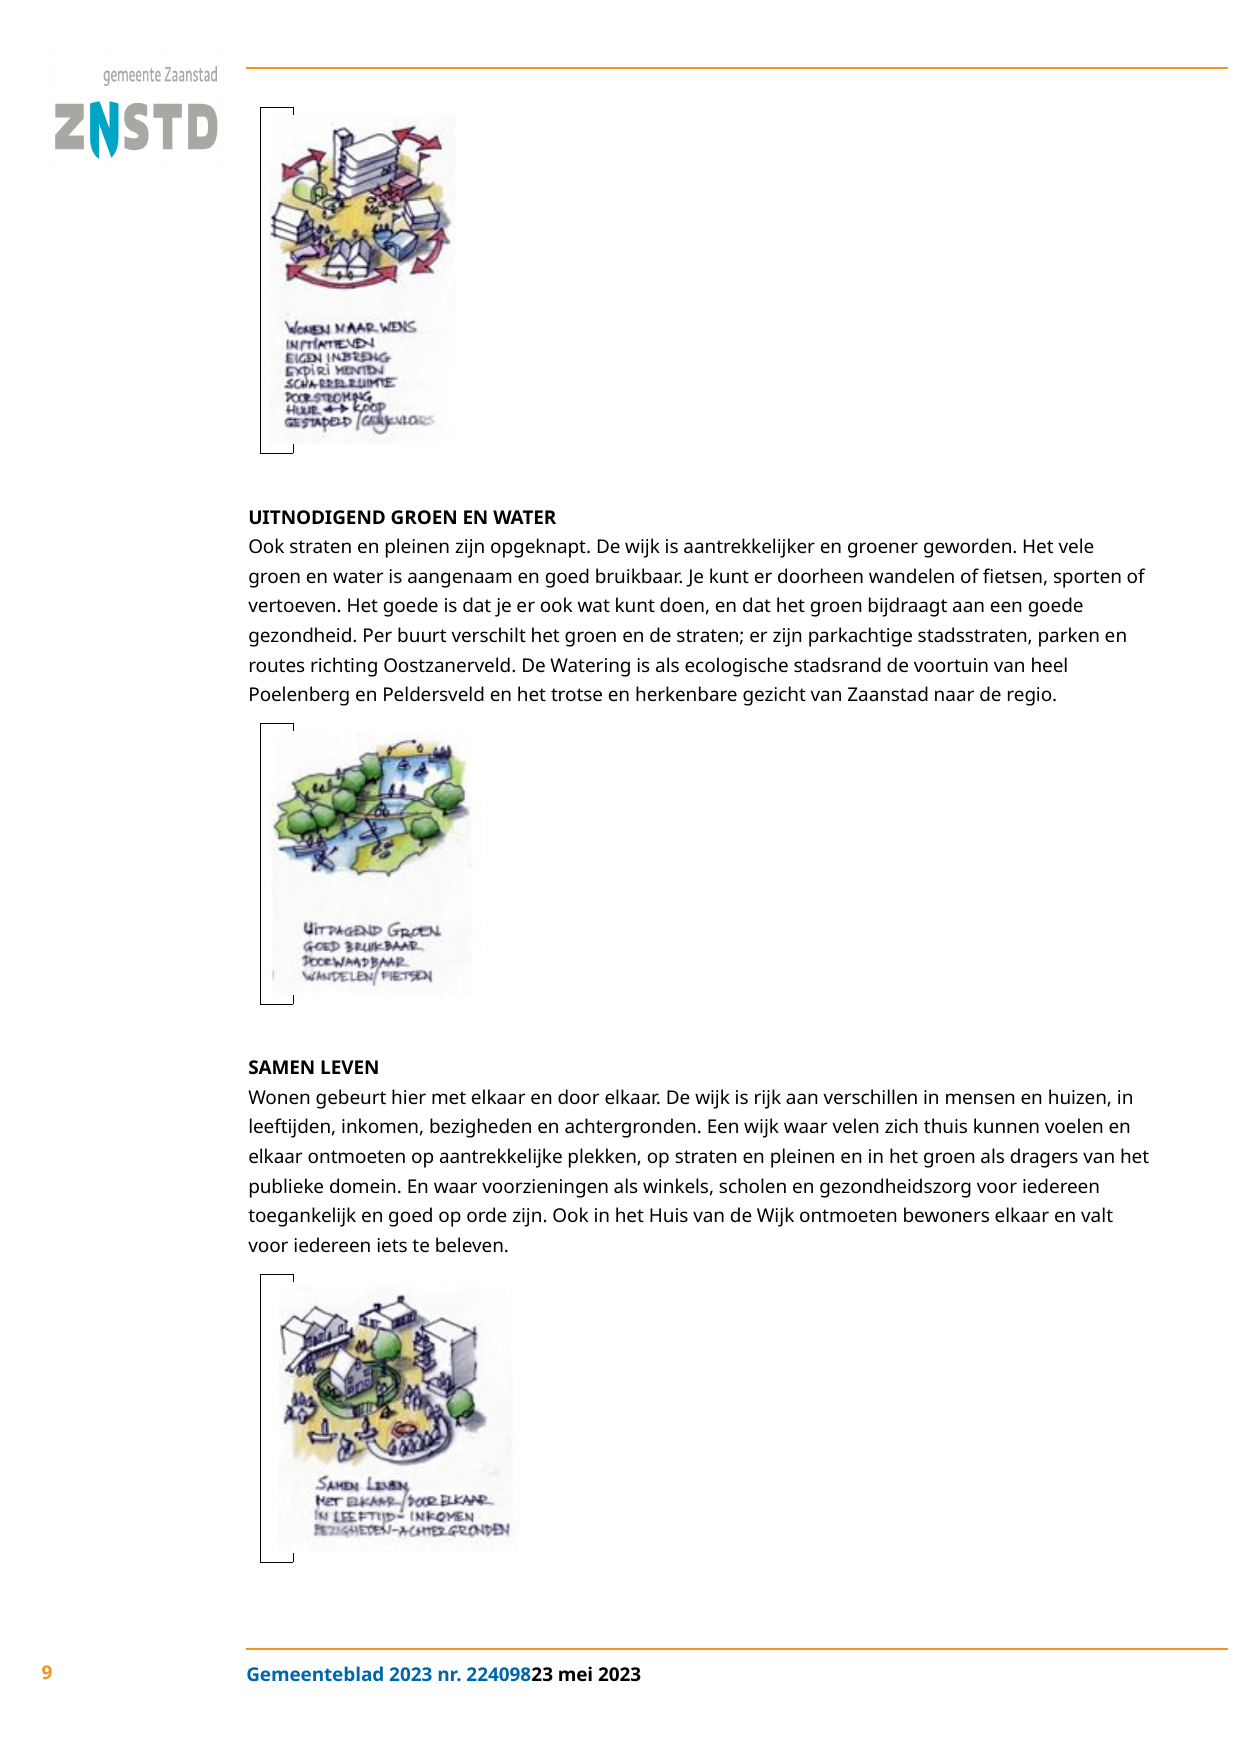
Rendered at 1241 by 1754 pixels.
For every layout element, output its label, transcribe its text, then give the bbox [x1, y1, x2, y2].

picture [268, 1282, 530, 1553]
text Wonen gebeurt hier met elkaar en door elkaar. De wijk is rijk aan verschillen in mensen en huizen, in leeftijden, inkomen, bezigheden en achtergronden. Een wijk waar velen zich thuis kunnen voelen en elkaar ontmoeten op aantrekkelijke plekken, op straten en pleinen en in het groen als dragers van het publieke domein. En waar voorzieningen als winkels, scholen en gezondheidszorg voor iedereen toegankelijk en goed op orde zijn. Ook in het Huis van de Wijk ontmoeten bewoners elkaar en valt voor iedereen iets te beleven. [248, 1084, 1152, 1258]
picture [268, 115, 469, 444]
picture [268, 731, 487, 995]
picture [41, 47, 231, 172]
text SAMEN LEVEN [248, 1054, 1152, 1080]
text UITNODIGEND GROEN EN WATER [248, 504, 1152, 529]
text Ook straten en pleinen zijn opgeknapt. De wijk is aantrekkelijker en groener geworden. Het vele groen en water is aangenaam en goed bruikbaar. Je kunt er doorheen wandelen of fietsen, sporten of vertoeven. Het goede is dat je er ook wat kunt doen, en dat het groen bijdraagt aan een goede gezondheid. Per buurt verschilt het groen en de straten; er zijn parkachtige stadsstraten, parken en routes richting Oostzanerveld. De Watering is als ecologische stadsrand de voortuin van heel Poelenberg en Peldersveld en het trotse en herkenbare gezicht van Zaanstad naar de regio. [248, 533, 1152, 707]
